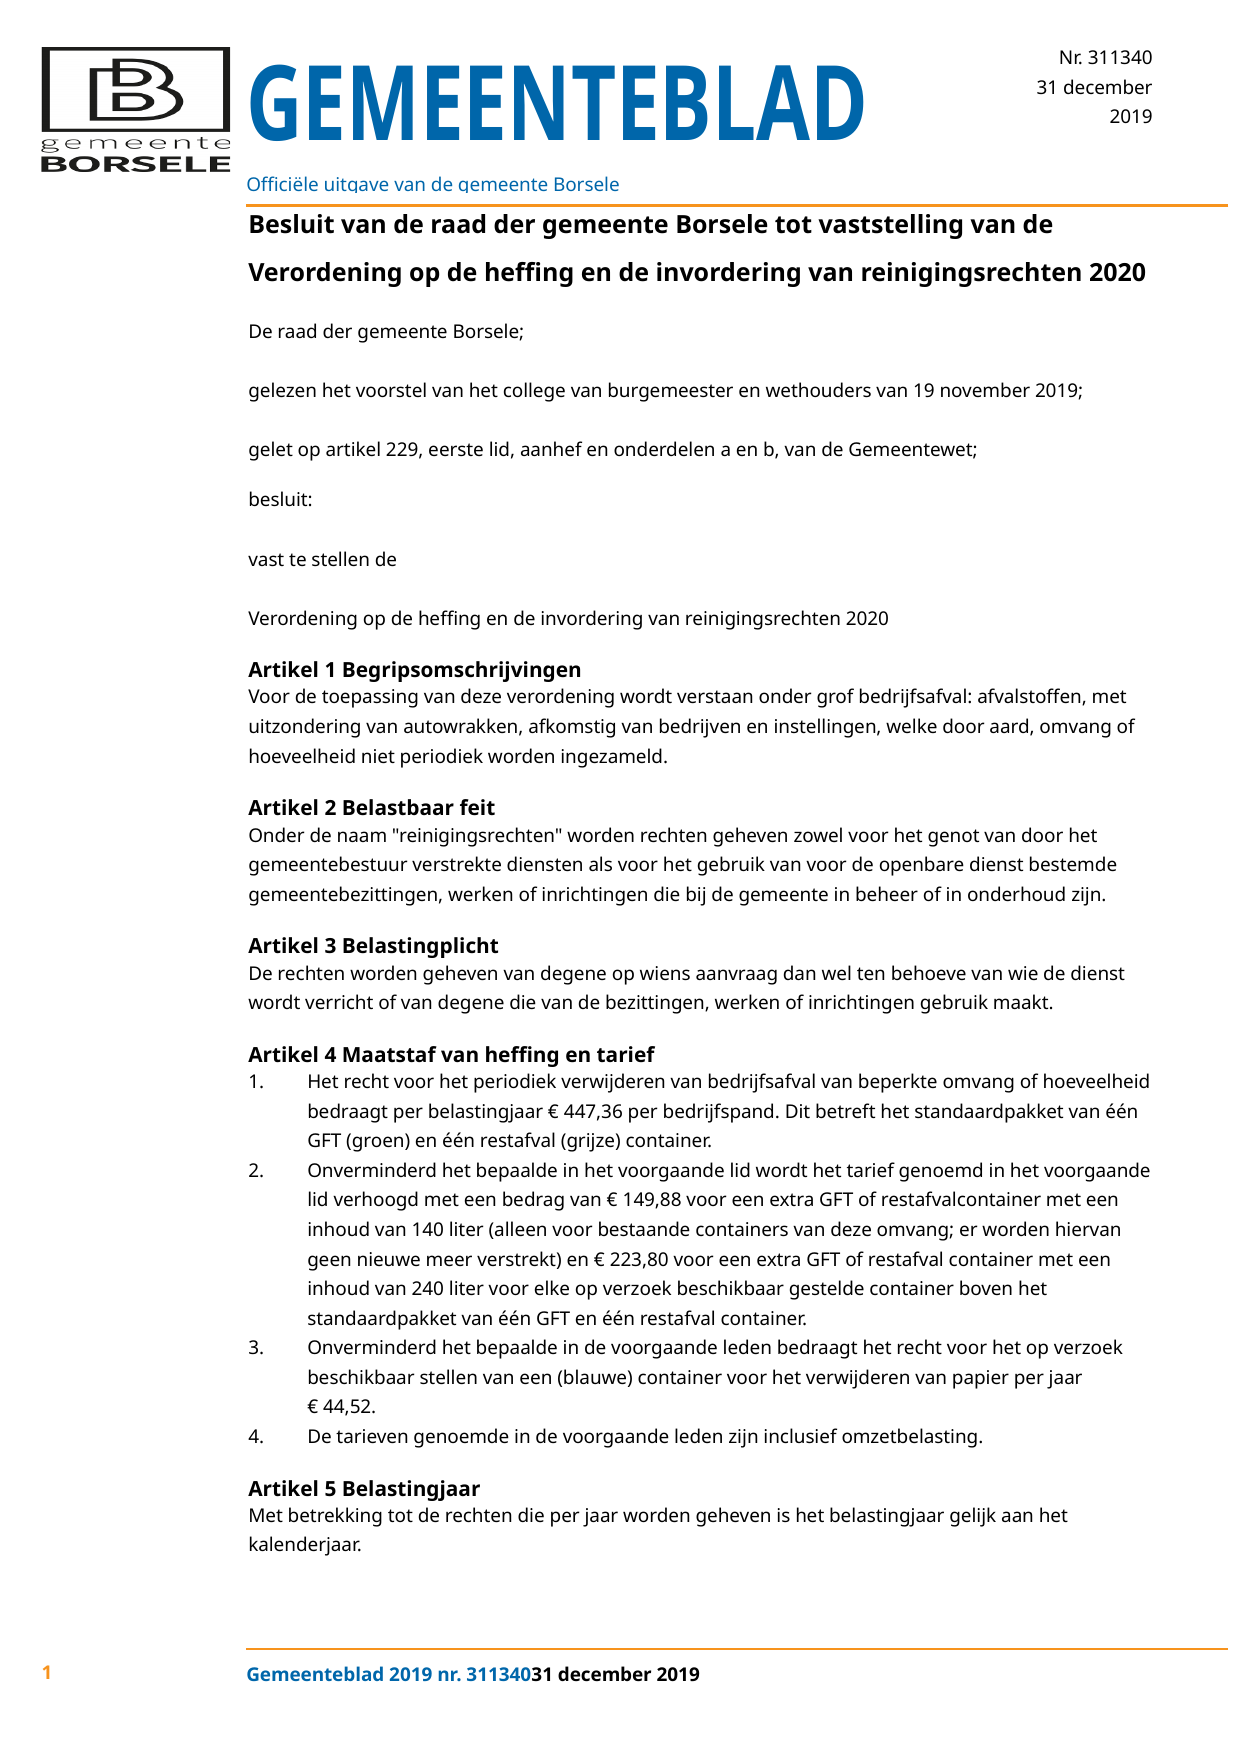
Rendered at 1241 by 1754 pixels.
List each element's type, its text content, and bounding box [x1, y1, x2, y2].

text Verordening op de heffing en de invordering van reinigingsrechten 2020 [248, 605, 1152, 631]
text Artikel 5 Belastingjaar [248, 1474, 1152, 1502]
text vast te stellen de [248, 546, 1152, 571]
list De tarieven genoemde in de voorgaande leden zijn inclusief omzetbelasting. [248, 1423, 1152, 1449]
text Besluit van de raad der gemeente Borsele tot vaststelling van de Verordening op de heffing en de invordering van reinigingsrechten 2020 [248, 207, 1152, 288]
text De raad der gemeente Borsele; [248, 318, 1152, 344]
text Onder de naam "reinigingsrechten" worden rechten geheven zowel voor het genot van door het gemeentebestuur verstrekte diensten als voor het gebruik van voor de openbare dienst bestemde gemeentebezittingen, werken of inrichtingen die bij de gemeente in beheer of in onderhoud zijn. [248, 822, 1152, 907]
text gelezen het voorstel van het college van burgemeester en wethouders van 19 november 2019; [248, 377, 1152, 403]
picture [41, 47, 231, 172]
text Artikel 3 Belastingplicht [248, 931, 1152, 960]
text Voor de toepassing van deze verordening wordt verstaan onder grof bedrijfsafval: afvalstoffen, met uitzondering van autowrakken, afkomstig van bedrijven en instellingen, welke door aard, omvang of hoeveelheid niet periodiek worden ingezameld. [248, 684, 1152, 769]
list Onverminderd het bepaalde in het voorgaande lid wordt het tarief genoemd in het voorgaande lid verhoogd met een bedrag van € 149,88 voor een extra GFT of restafvalcontainer met een inhoud van 140 liter (alleen voor bestaande containers van deze omvang; er worden hiervan geen nieuwe meer verstrekt) en € 223,80 voor een extra GFT of restafval container met een inhoud van 240 liter voor elke op verzoek beschikbaar gestelde container boven het standaardpakket van één GFT en één restafval container. [248, 1157, 1152, 1331]
text besluit: [248, 487, 1152, 512]
text De rechten worden geheven van degene op wiens aanvraag dan wel ten behoeve van wie de dienst wordt verricht of van degene die van de bezittingen, werken of inrichtingen gebruik maakt. [248, 960, 1152, 1015]
text Met betrekking tot de rechten die per jaar worden geheven is het belastingjaar gelijk aan het kalenderjaar. [248, 1502, 1152, 1557]
list Het recht voor het periodiek verwijderen van bedrijfsafval van beperkte omvang of hoeveelheid bedraagt per belastingjaar € 447,36 per bedrijfspand. Dit betreft het standaardpakket van één GFT (groen) en één restafval (grijze) container. [248, 1068, 1152, 1153]
text Artikel 1 Begripsomschrijvingen [248, 655, 1152, 684]
text Artikel 4 Maatstaf van heffing en tarief [248, 1040, 1152, 1068]
list Onverminderd het bepaalde in de voorgaande leden bedraagt het recht voor het op verzoek beschikbaar stellen van een (blauwe) container voor het verwijderen van papier per jaar € 44,52. [248, 1334, 1152, 1419]
text gelet op artikel 229, eerste lid, aanhef en onderdelen a en b, van de Gemeentewet; [248, 436, 1152, 462]
text Artikel 2 Belastbaar feit [248, 793, 1152, 822]
